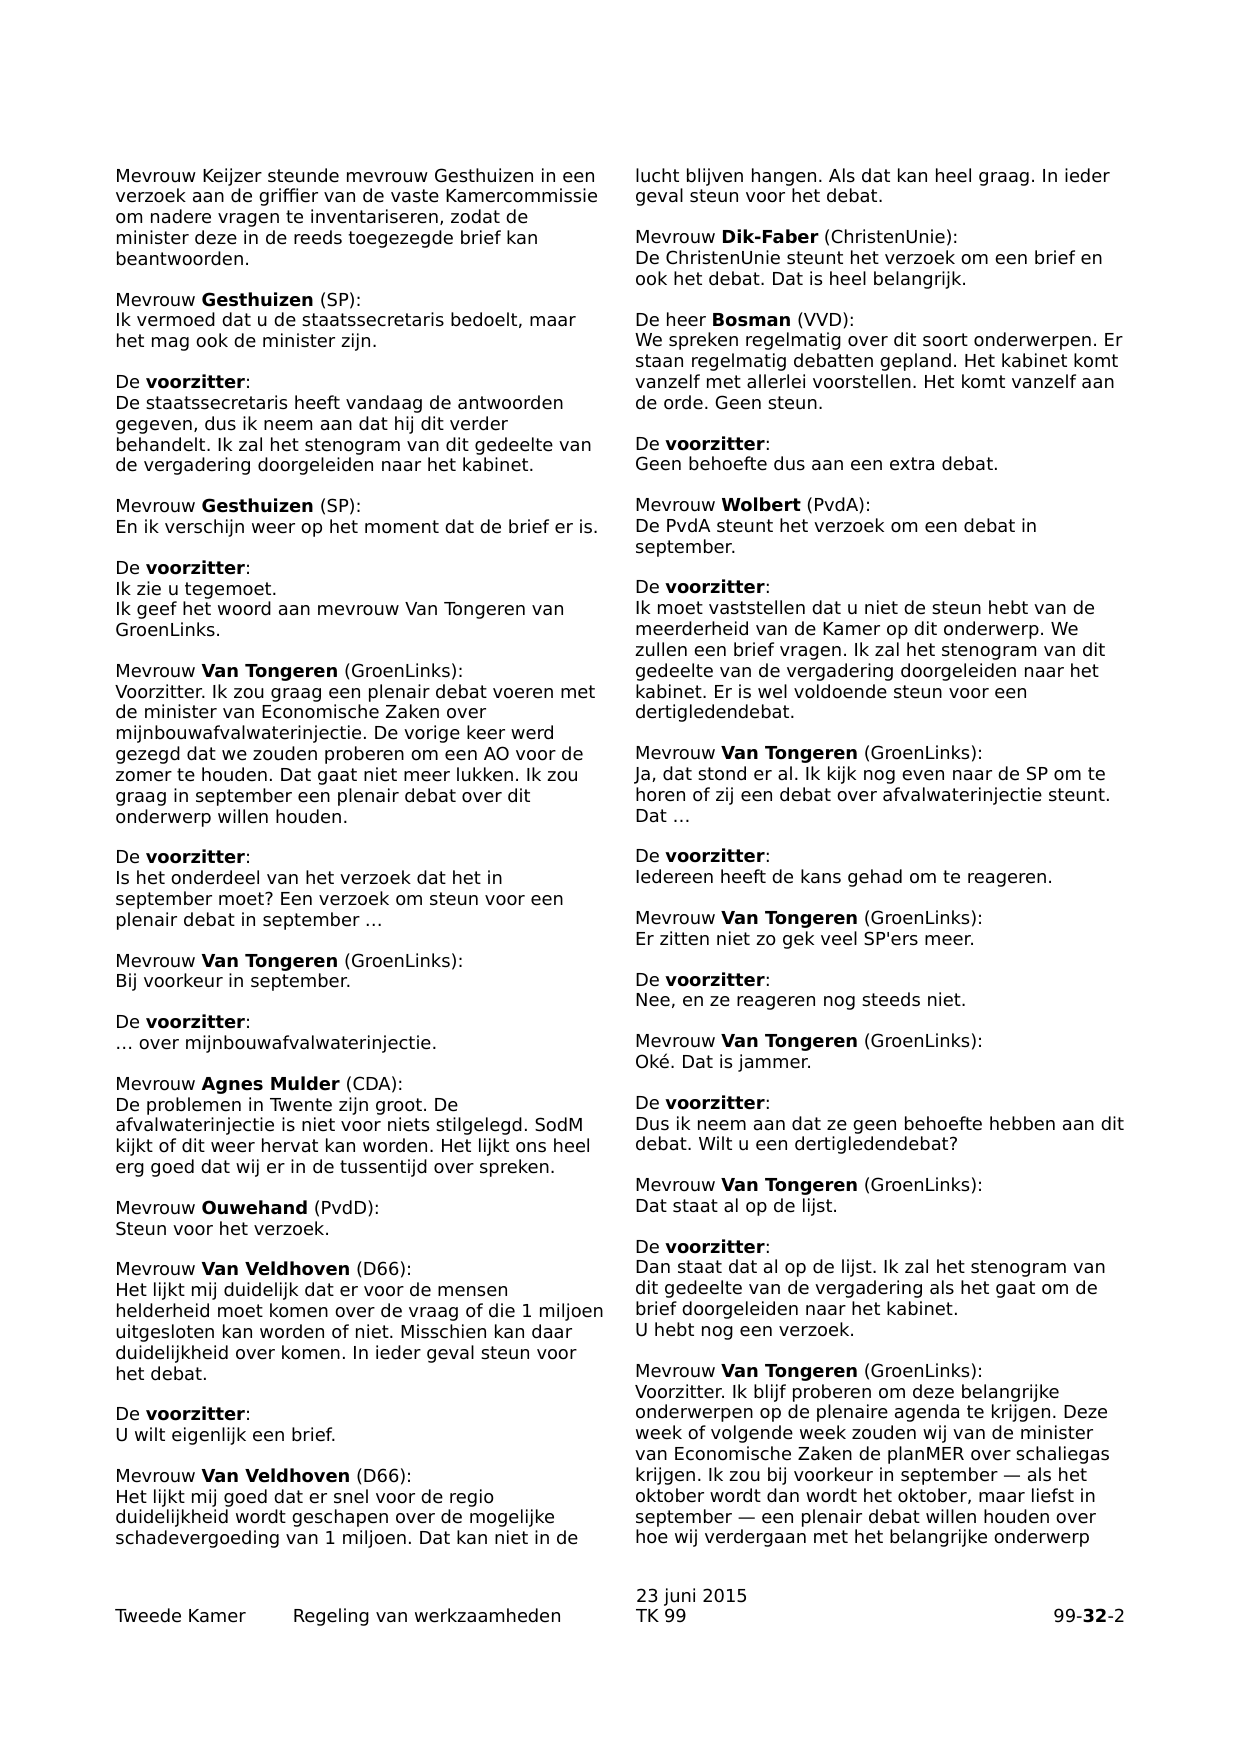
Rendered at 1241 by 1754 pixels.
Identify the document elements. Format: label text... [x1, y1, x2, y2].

text … over mijnbouwafvalwaterinjectie. [115, 1033, 605, 1054]
text De ChristenUnie steunt het verzoek om een brief en ook het debat. Dat is heel belangrijk. [635, 248, 1125, 289]
text Mevrouw Keijzer steunde mevrouw Gesthuizen in een verzoek aan de griffier van de vaste Kamercommissie om nadere vragen te inventariseren, zodat de minister deze in de reeds toegezegde brief kan beantwoorden. [115, 165, 605, 269]
text Ik geef het woord aan mevrouw Van Tongeren van GroenLinks. [115, 599, 605, 641]
text Ik vermoed dat u de staatssecretaris bedoelt, maar het mag ook de minister zijn. [115, 310, 605, 352]
text De heer Bosman (VVD): [635, 309, 1125, 330]
text De voorzitter: [635, 1237, 1125, 1257]
text Iedereen heeft de kans gehad om te reageren. [635, 867, 1125, 888]
text Mevrouw Ouwehand (PvdD): [115, 1198, 605, 1218]
text Voorzitter. Ik blijf proberen om deze belangrijke onderwerpen op de plenaire agenda te krijgen. Deze week of volgende week zouden wij van de minister van Economische Zaken de planMER over schaliegas krijgen. Ik zou bij voorkeur in september — als het oktober wordt dan wordt het oktober, maar liefst in september — een plenair debat willen houden over hoe wij verdergaan met het belangrijke onderwerp [635, 1381, 1125, 1548]
text Mevrouw Wolbert (PvdA): [635, 495, 1125, 516]
text De staatssecretaris heeft vandaag de antwoorden gegeven, dus ik neem aan dat hij dit verder behandelt. Ik zal het stenogram van dit gedeelte van de vergadering doorgeleiden naar het kabinet. [115, 393, 605, 476]
text Oké. Dat is jammer. [635, 1052, 1125, 1073]
text Is het onderdeel van het verzoek dat het in september moet? Een verzoek om steun voor een plenair debat in september … [115, 868, 605, 931]
text De problemen in Twente zijn groot. De afvalwaterinjectie is niet voor niets stilgelegd. SodM kijkt of dit weer hervat kan worden. Het lijkt ons heel erg goed dat wij er in de tussentijd over spreken. [115, 1094, 605, 1178]
text De voorzitter: [115, 1404, 605, 1425]
text Mevrouw Dik-Faber (ChristenUnie): [635, 227, 1125, 248]
text Mevrouw Van Tongeren (GroenLinks): [635, 908, 1125, 929]
text Mevrouw Van Veldhoven (D66): [115, 1466, 605, 1486]
text lucht blijven hangen. Als dat kan heel graag. In ieder geval steun voor het debat. [635, 165, 1125, 207]
text Mevrouw Gesthuizen (SP): [115, 496, 605, 517]
text Voorzitter. Ik zou graag een plenair debat voeren met de minister van Economische Zaken over mijnbouwafvalwaterinjectie. De vorige keer werd gezegd dat we zouden proberen om een AO voor de zomer te houden. Dat gaat niet meer lukken. Ik zou graag in september een plenair debat over dit onderwerp willen houden. [115, 681, 605, 827]
text Mevrouw Van Tongeren (GroenLinks): [635, 743, 1125, 764]
text Bij voorkeur in september. [115, 971, 605, 992]
text Mevrouw Van Veldhoven (D66): [115, 1259, 605, 1280]
text Nee, en ze reageren nog steeds niet. [635, 990, 1125, 1011]
text Ja, dat stond er al. Ik kijk nog even naar de SP om te horen of zij een debat over afvalwaterinjectie steunt. Dat … [635, 764, 1125, 826]
text Geen behoefte dus aan een extra debat. [635, 454, 1125, 475]
text Steun voor het verzoek. [115, 1218, 605, 1239]
text Mevrouw Van Tongeren (GroenLinks): [115, 951, 605, 971]
text De voorzitter: [635, 577, 1125, 598]
text Het lijkt mij duidelijk dat er voor de mensen helderheid moet komen over de vraag of die 1 miljoen uitgesloten kan worden of niet. Misschien kan daar duidelijkheid over komen. In ieder geval steun voor het debat. [115, 1280, 605, 1384]
text De voorzitter: [635, 433, 1125, 454]
text U hebt nog een verzoek. [635, 1320, 1125, 1341]
text Dan staat dat al op de lijst. Ik zal het stenogram van dit gedeelte van de vergadering als het gaat om de brief doorgeleiden naar het kabinet. [635, 1257, 1125, 1320]
text De voorzitter: [635, 969, 1125, 990]
text Mevrouw Van Tongeren (GroenLinks): [115, 661, 605, 681]
text Mevrouw Van Tongeren (GroenLinks): [635, 1175, 1125, 1196]
text De PvdA steunt het verzoek om een debat in september. [635, 516, 1125, 557]
text Mevrouw Van Tongeren (GroenLinks): [635, 1361, 1125, 1381]
text De voorzitter: [635, 1093, 1125, 1113]
text Het lijkt mij goed dat er snel voor de regio duidelijkheid wordt geschapen over de mogelijke schadevergoeding van 1 miljoen. Dat kan niet in de [115, 1486, 605, 1549]
text Dus ik neem aan dat ze geen behoefte hebben aan dit debat. Wilt u een dertigledendebat? [635, 1113, 1125, 1155]
text Mevrouw Agnes Mulder (CDA): [115, 1074, 605, 1094]
text We spreken regelmatig over dit soort onderwerpen. Er staan regelmatig debatten gepland. Het kabinet komt vanzelf met allerlei voorstellen. Het komt vanzelf aan de orde. Geen steun. [635, 330, 1125, 413]
text De voorzitter: [635, 846, 1125, 867]
text Dat staat al op de lijst. [635, 1196, 1125, 1217]
text Mevrouw Van Tongeren (GroenLinks): [635, 1031, 1125, 1052]
text De voorzitter: [115, 372, 605, 393]
text Ik moet vaststellen dat u niet de steun hebt van de meerderheid van de Kamer op dit onderwerp. We zullen een brief vragen. Ik zal het stenogram van dit gedeelte van de vergadering doorgeleiden naar het kabinet. Er is wel voldoende steun voor een dertigledendebat. [635, 598, 1125, 723]
text De voorzitter: [115, 1012, 605, 1033]
text Er zitten niet zo gek veel SP'ers meer. [635, 929, 1125, 949]
text Mevrouw Gesthuizen (SP): [115, 289, 605, 310]
text U wilt eigenlijk een brief. [115, 1425, 605, 1446]
text Ik zie u tegemoet. [115, 578, 605, 599]
text De voorzitter: [115, 847, 605, 868]
text De voorzitter: [115, 557, 605, 578]
text En ik verschijn weer op het moment dat de brief er is. [115, 517, 605, 537]
